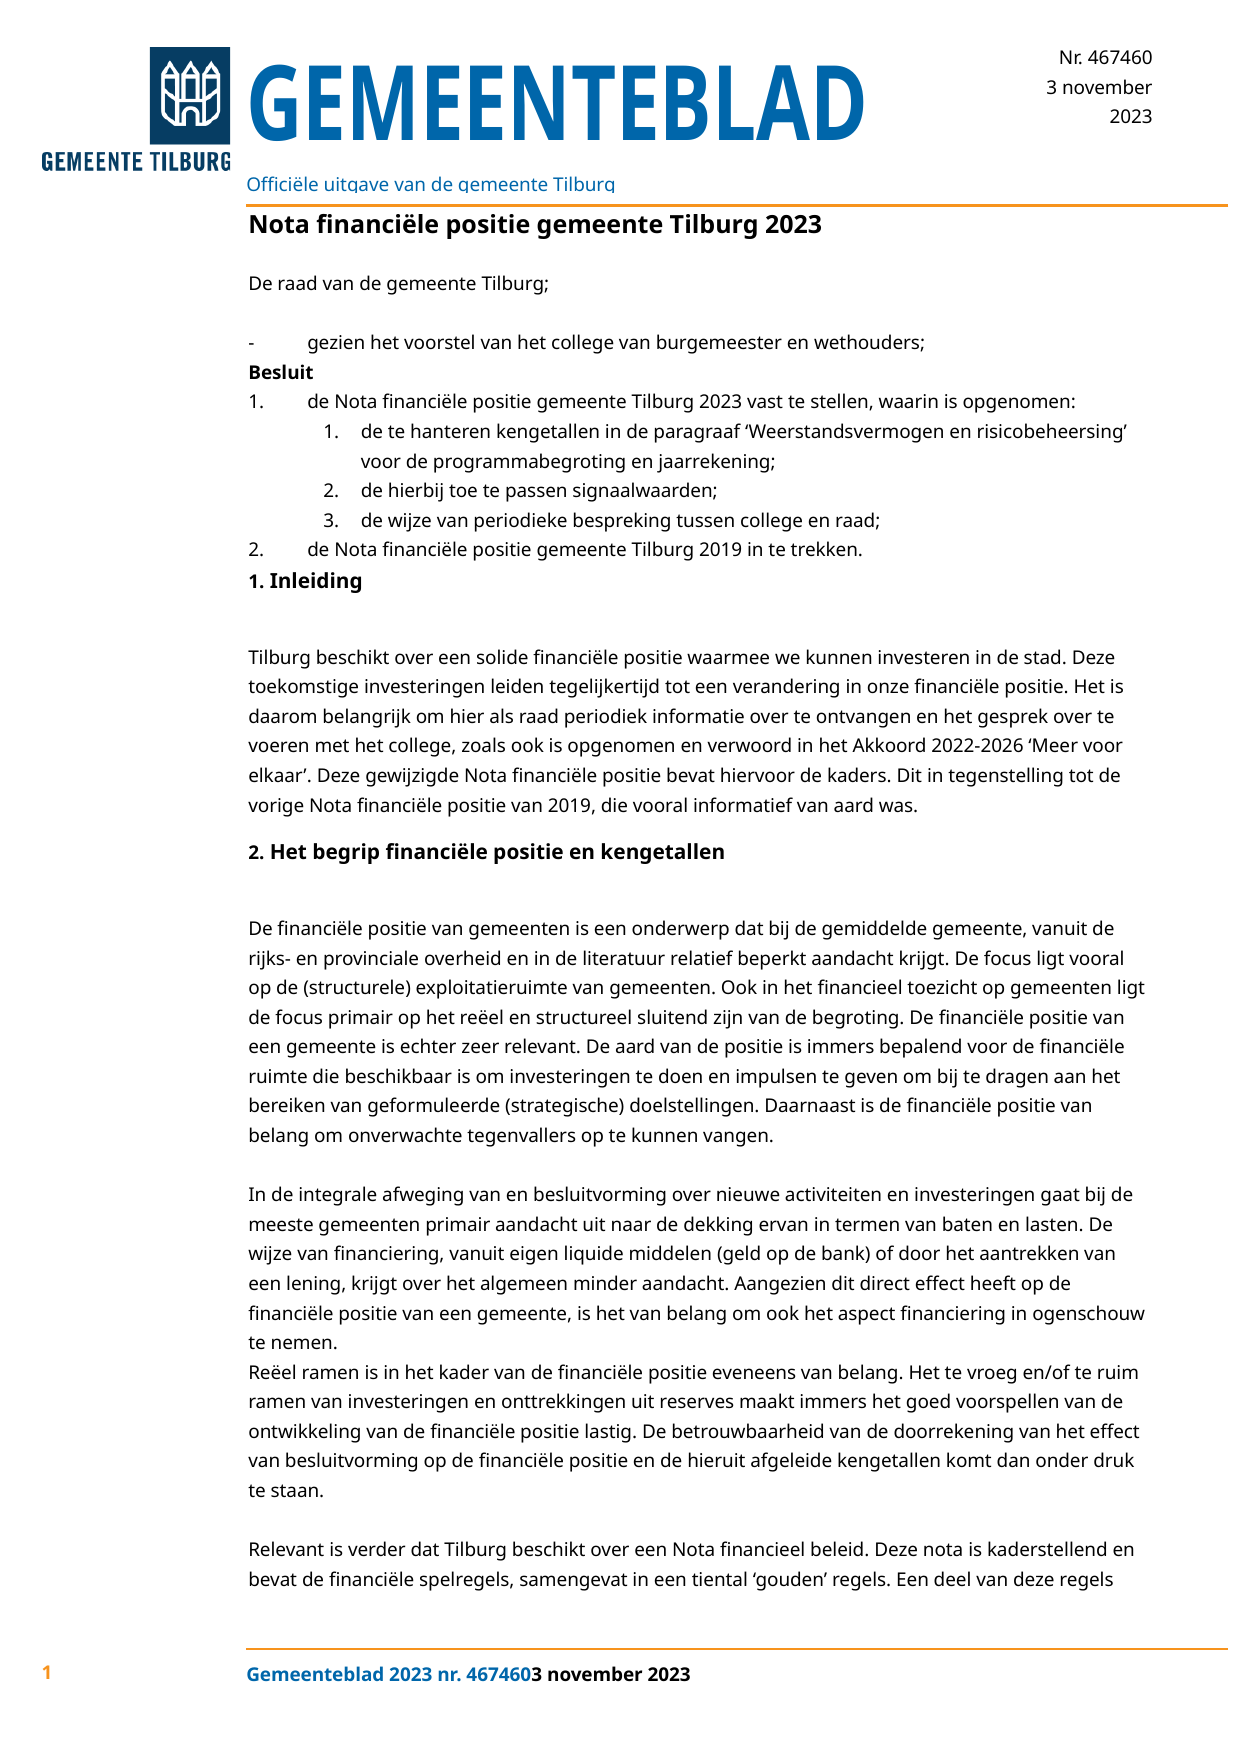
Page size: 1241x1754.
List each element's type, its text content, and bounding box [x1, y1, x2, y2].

picture [41, 47, 231, 172]
list de wijze van periodieke bespreking tussen college en raad; [323, 507, 1152, 533]
text Relevant is verder dat Tilburg beschikt over een Nota financieel beleid. Deze nota is kaderstellend en bevat de financiële spelregels, samengevat in een tiental ‘gouden’ regels. Een deel van deze regels [248, 1536, 1152, 1592]
list de te hanteren kengetallen in de paragraaf ‘Weerstandsvermogen en risicobeheersing’ voor de programmabegroting en jaarrekening; [323, 418, 1152, 473]
text 1. Inleiding [248, 566, 1152, 594]
list de Nota financiële positie gemeente Tilburg 2019 in te trekken. [248, 537, 1152, 562]
text Reëel ramen is in het kader van de financiële positie eveneens van belang. Het te vroeg en/of te ruim ramen van investeringen en onttrekkingen uit reserves maakt immers het goed voorspellen van de ontwikkeling van de financiële positie lastig. De betrouwbaarheid van de doorrekening van het effect van besluitvorming op de financiële positie en de hieruit afgeleide kengetallen komt dan onder druk te staan. [248, 1359, 1152, 1503]
list gezien het voorstel van het college van burgemeester en wethouders; [248, 329, 1152, 355]
list de hierbij toe te passen signaalwaarden; [323, 477, 1152, 503]
text Tilburg beschikt over een solide financiële positie waarmee we kunnen investeren in de stad. Deze toekomstige investeringen leiden tegelijkertijd tot een verandering in onze financiële positie. Het is daarom belangrijk om hier als raad periodiek informatie over te ontvangen en het gesprek over te voeren met het college, zoals ook is opgenomen en verwoord in het Akkoord 2022-2026 ‘Meer voor elkaar’. Deze gewijzigde Nota financiële positie bevat hiervoor de kaders. Dit in tegenstelling tot de vorige Nota financiële positie van 2019, die vooral informatief van aard was. [248, 644, 1152, 817]
text De raad van de gemeente Tilburg; [248, 270, 1152, 296]
text In de integrale afweging van en besluitvorming over nieuwe activiteiten en investeringen gaat bij de meeste gemeenten primair aandacht uit naar de dekking ervan in termen van baten en lasten. De wijze van financiering, vanuit eigen liquide middelen (geld op de bank) of door het aantrekken van een lening, krijgt over het algemeen minder aandacht. Aangezien dit direct effect heeft op de financiële positie van een gemeente, is het van belang om ook het aspect financiering in ogenschouw te nemen. [248, 1181, 1152, 1355]
text Nota financiële positie gemeente Tilburg 2023 [248, 207, 1152, 241]
text Besluit [248, 359, 1152, 385]
text 2. Het begrip financiële positie en kengetallen [248, 837, 1152, 866]
list de Nota financiële positie gemeente Tilburg 2023 vast te stellen, waarin is opgenomen: [248, 389, 1152, 414]
text De financiële positie van gemeenten is een onderwerp dat bij de gemiddelde gemeente, vanuit de rijks- en provinciale overheid en in de literatuur relatief beperkt aandacht krijgt. De focus ligt vooral op de (structurele) exploitatieruimte van gemeenten. Ook in het financieel toezicht op gemeenten ligt de focus primair op het reëel en structureel sluitend zijn van de begroting. De financiële positie van een gemeente is echter zeer relevant. De aard van de positie is immers bepalend voor de financiële ruimte die beschikbaar is om investeringen te doen en impulsen te geven om bij te dragen aan het bereiken van geformuleerde (strategische) doelstellingen. Daarnaast is de financiële positie van belang om onverwachte tegenvallers op te kunnen vangen. [248, 915, 1152, 1148]
